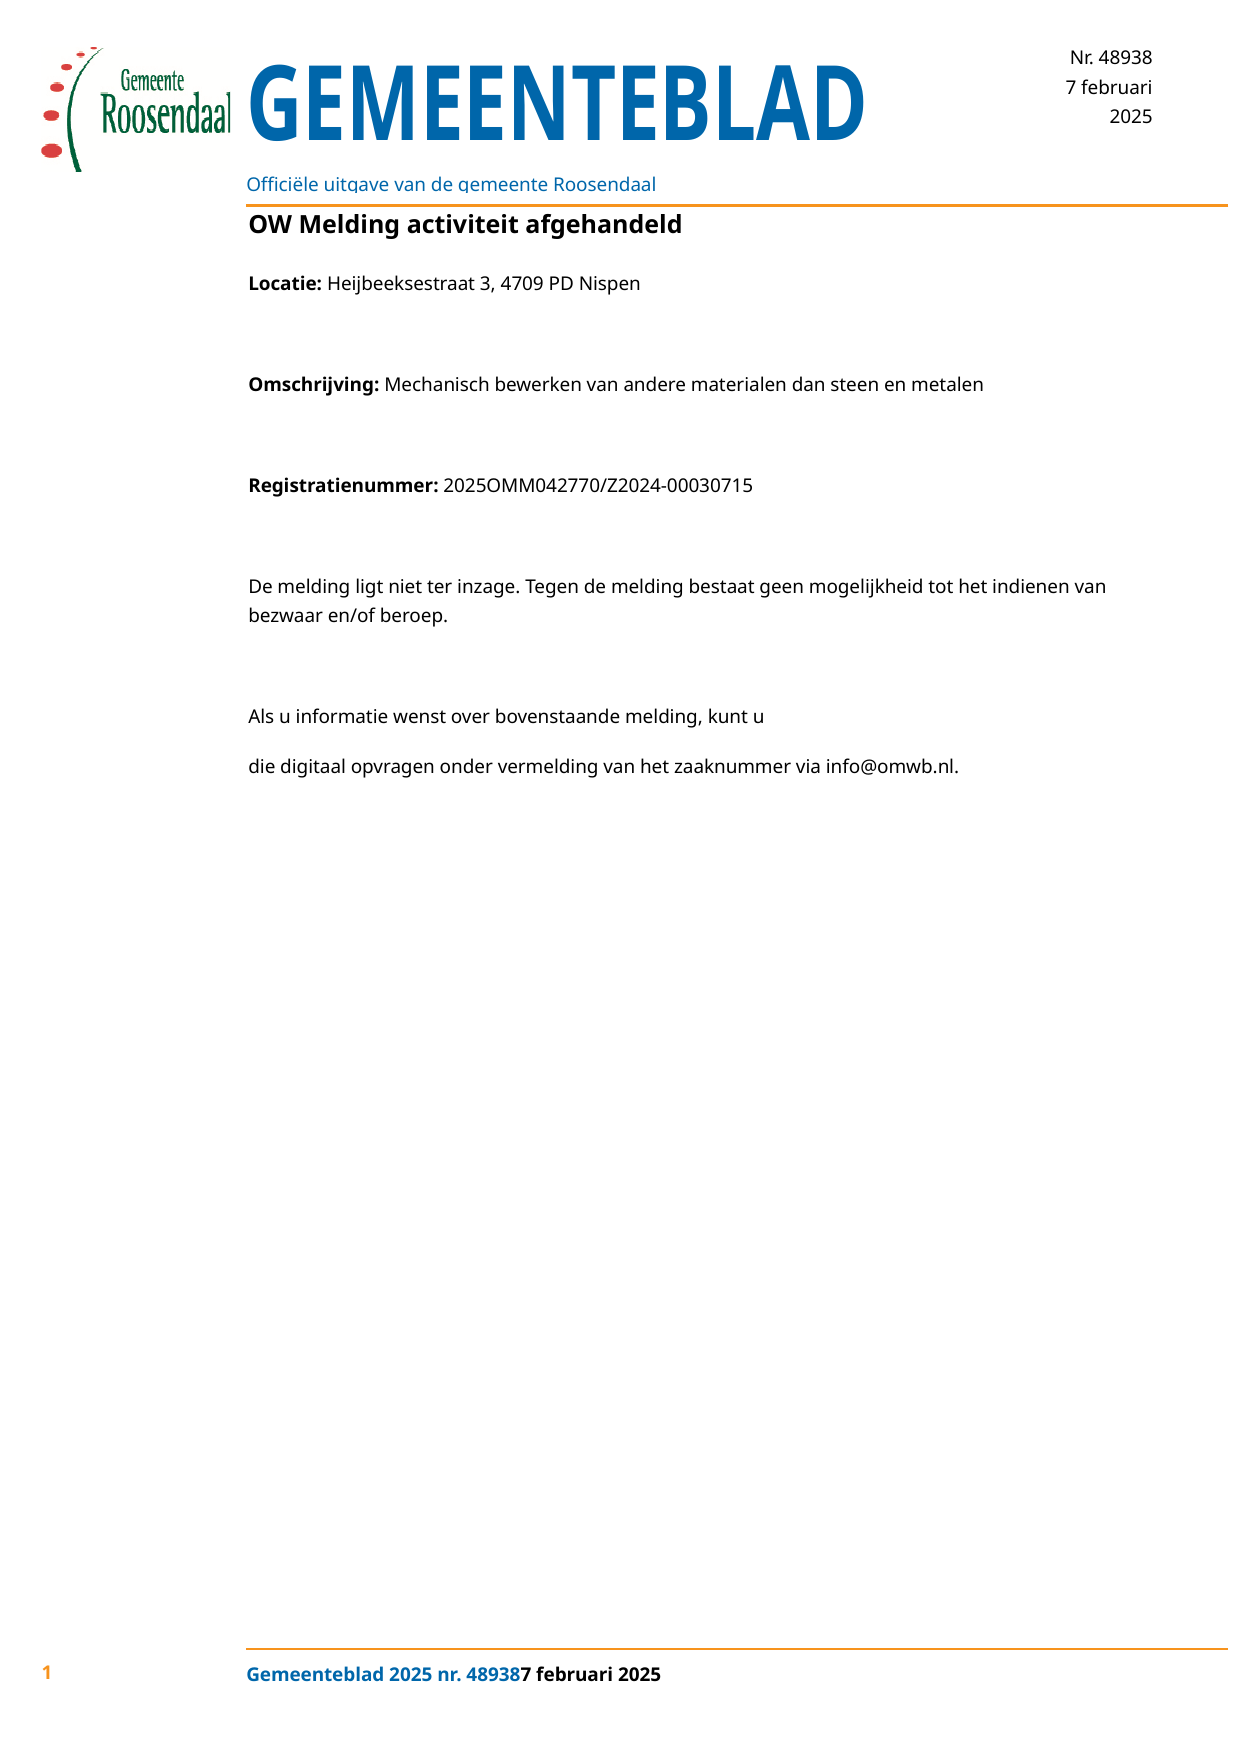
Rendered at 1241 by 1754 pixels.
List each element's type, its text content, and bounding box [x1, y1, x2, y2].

picture [41, 47, 231, 172]
text Registratienummer: 2025OMM042770/Z2024-00030715 [248, 472, 1152, 498]
text Als u informatie wenst over bovenstaande melding, kunt u [248, 703, 1152, 729]
text De melding ligt niet ter inzage. Tegen de melding bestaat geen mogelijkheid tot het indienen van bezwaar en/of beroep. [248, 573, 1152, 628]
text OW Melding activiteit afgehandeld [248, 207, 1152, 241]
text die digitaal opvragen onder vermelding van het zaaknummer via info@omwb.nl. [248, 754, 1152, 779]
text Omschrijving: Mechanisch bewerken van andere materialen dan steen en metalen [248, 371, 1152, 397]
text Locatie: Heijbeeksestraat 3, 4709 PD Nispen [248, 270, 1152, 296]
